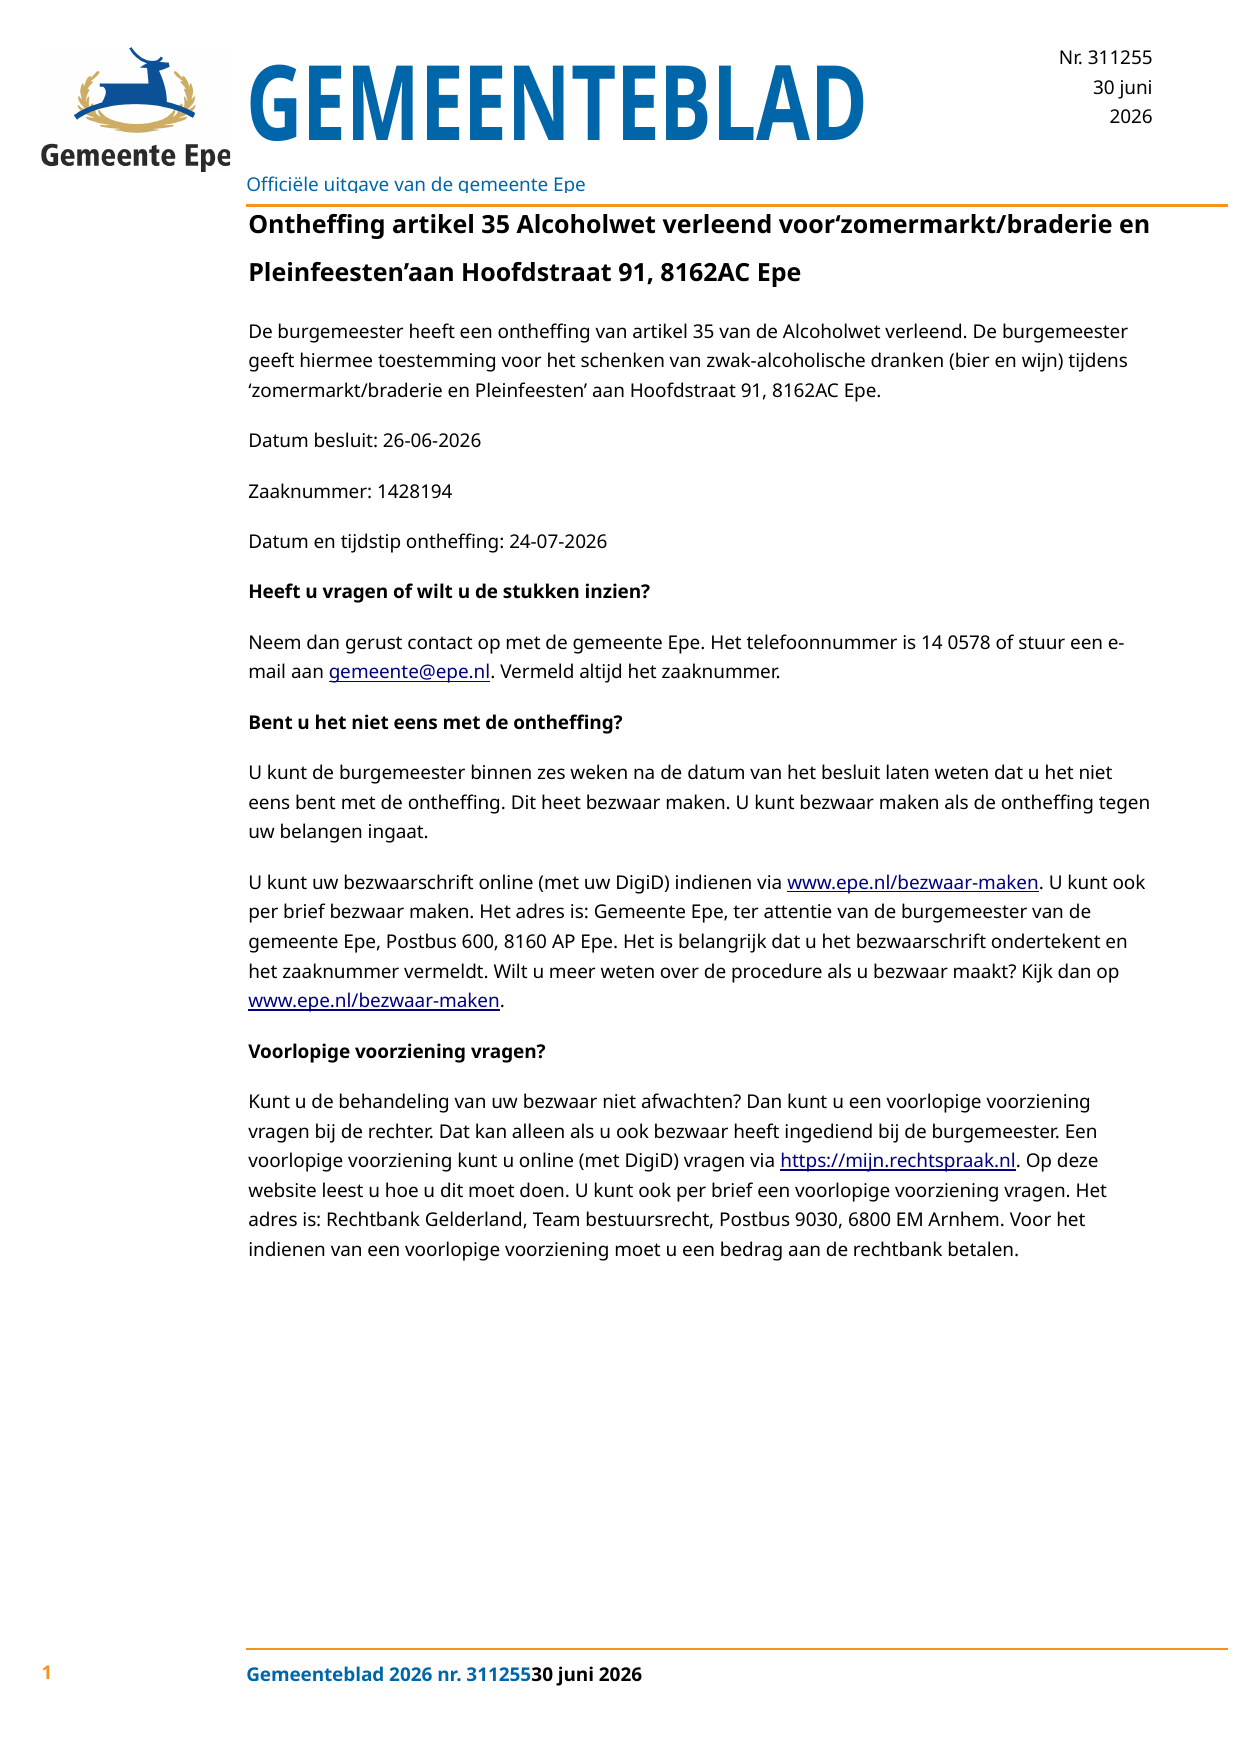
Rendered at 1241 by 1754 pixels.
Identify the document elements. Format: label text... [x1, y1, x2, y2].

text Bent u het niet eens met de ontheffing? [248, 709, 1152, 735]
text U kunt de burgemeester binnen zes weken na de datum van het besluit laten weten dat u het niet eens bent met de ontheffing. Dit heet bezwaar maken. U kunt bezwaar maken als de ontheffing tegen uw belangen ingaat. [248, 759, 1152, 844]
text Neem dan gerust contact op met de gemeente Epe. Het telefoonnummer is 14 0578 of stuur een e-mail aan gemeente@epe.nl. Vermeld altijd het zaaknummer. [248, 629, 1152, 684]
text Datum en tijdstip ontheffing: 24-07-2026 [248, 528, 1152, 554]
text Heeft u vragen of wilt u de stukken inzien? [248, 579, 1152, 604]
picture [41, 47, 231, 172]
text U kunt uw bezwaarschrift online (met uw DigiD) indienen via www.epe.nl/bezwaar-maken. U kunt ook per brief bezwaar maken. Het adres is: Gemeente Epe, ter attentie van de burgemeester van de gemeente Epe, Postbus 600, 8160 AP Epe. Het is belangrijk dat u het bezwaarschrift ondertekent en het zaaknummer vermeldt. Wilt u meer weten over de procedure als u bezwaar maakt? Kijk dan op www.epe.nl/bezwaar-maken. [248, 869, 1152, 1013]
text De burgemeester heeft een ontheffing van artikel 35 van de Alcoholwet verleend. De burgemeester geeft hiermee toestemming voor het schenken van zwak-alcoholische dranken (bier en wijn) tijdens ‘zomermarkt/braderie en Pleinfeesten’ aan Hoofdstraat 91, 8162AC Epe. [248, 318, 1152, 403]
text Zaaknummer: 1428194 [248, 478, 1152, 504]
text Datum besluit: 26-06-2026 [248, 427, 1152, 453]
text Ontheffing artikel 35 Alcoholwet verleend voor‘zomermarkt/braderie en Pleinfeesten’aan Hoofdstraat 91, 8162AC Epe [248, 207, 1152, 288]
text Voorlopige voorziening vragen? [248, 1038, 1152, 1064]
text Kunt u de behandeling van uw bezwaar niet afwachten? Dan kunt u een voorlopige voorziening vragen bij de rechter. Dat kan alleen als u ook bezwaar heeft ingediend bij de burgemeester. Een voorlopige voorziening kunt u online (met DigiD) vragen via https://mijn.rechtspraak.nl. Op deze website leest u hoe u dit moet doen. U kunt ook per brief een voorlopige voorziening vragen. Het adres is: Rechtbank Gelderland, Team bestuursrecht, Postbus 9030, 6800 EM Arnhem. Voor het indienen van een voorlopige voorziening moet u een bedrag aan de rechtbank betalen. [248, 1088, 1152, 1262]
